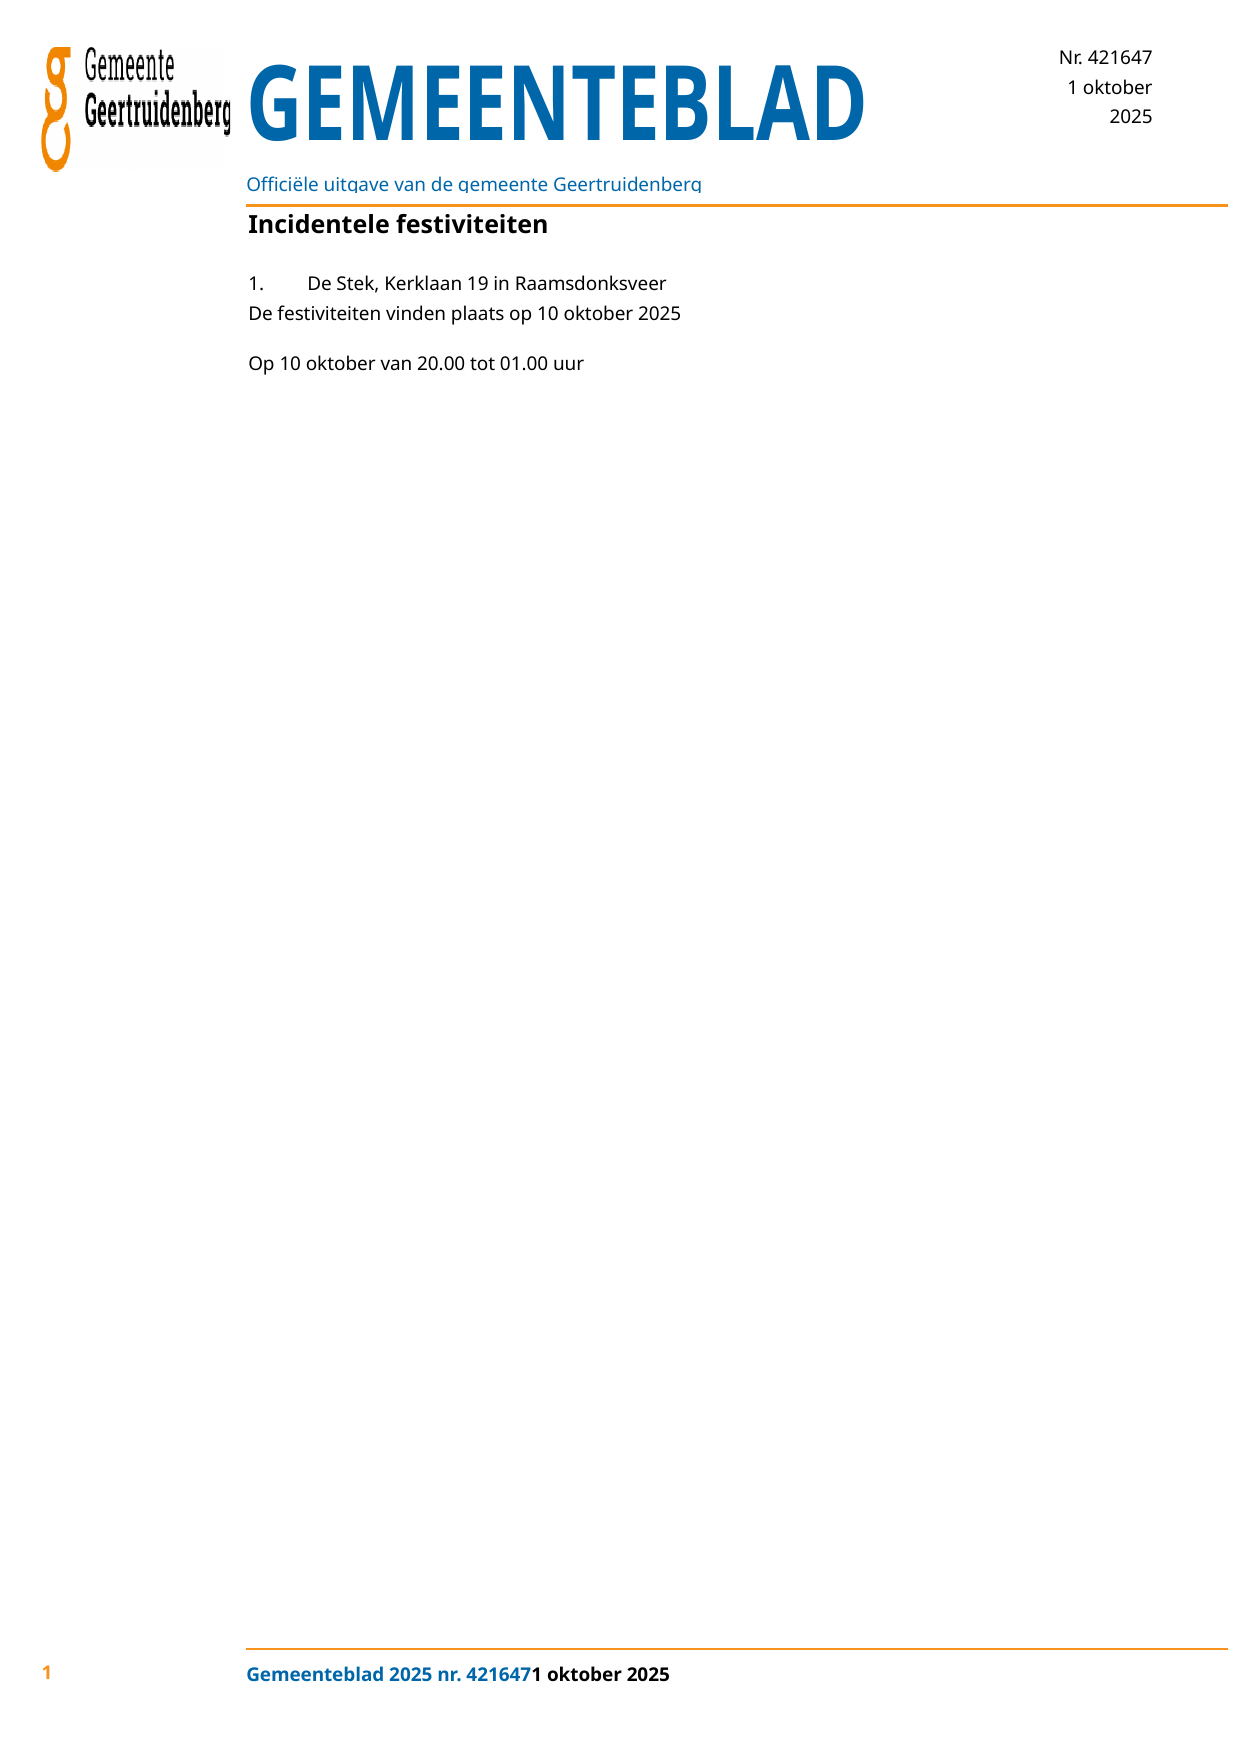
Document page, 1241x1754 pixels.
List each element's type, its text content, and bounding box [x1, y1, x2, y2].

text Incidentele festiviteiten [248, 207, 1152, 241]
text Op 10 oktober van 20.00 tot 01.00 uur [248, 350, 1152, 376]
list De Stek, Kerklaan 19 in Raamsdonksveer [248, 270, 1152, 296]
picture [41, 47, 231, 172]
text De festiviteiten vinden plaats op 10 oktober 2025 [248, 300, 1152, 326]
